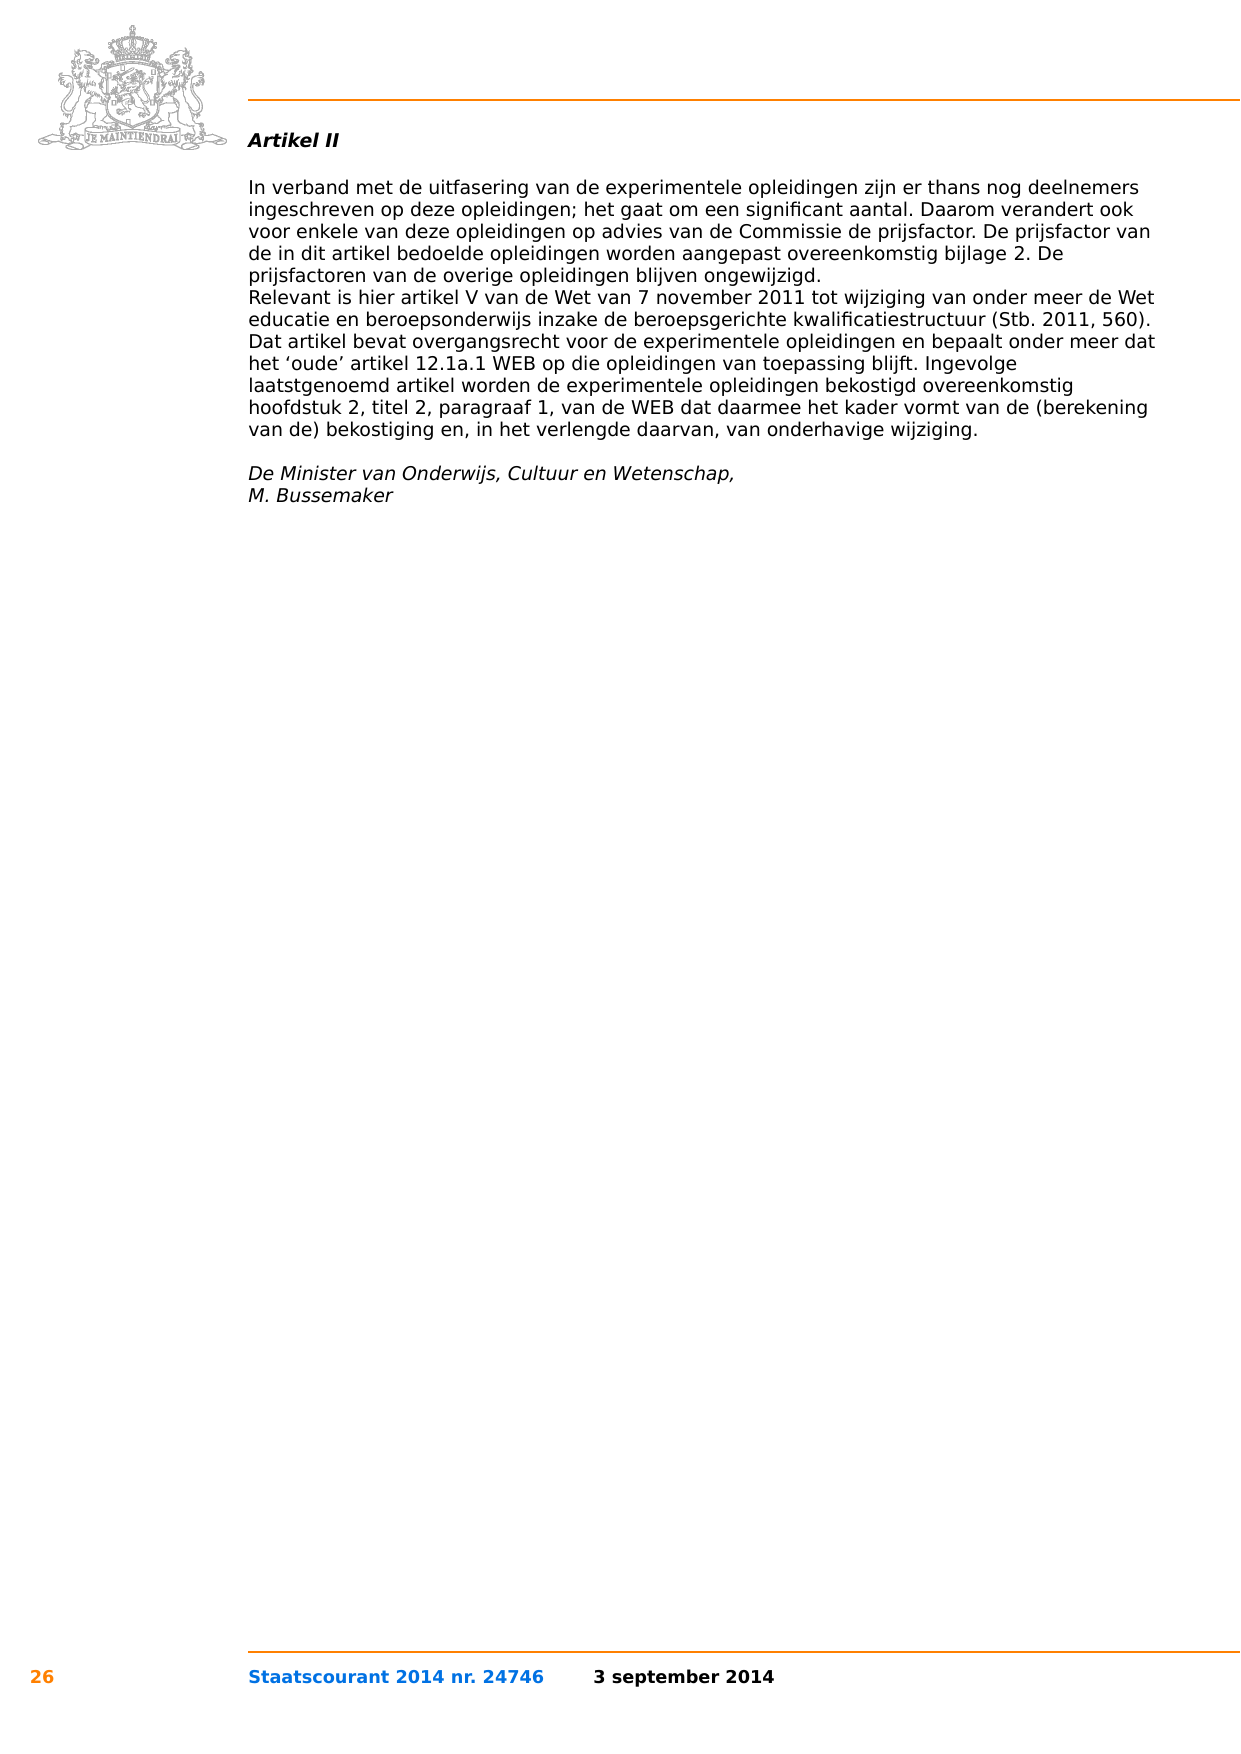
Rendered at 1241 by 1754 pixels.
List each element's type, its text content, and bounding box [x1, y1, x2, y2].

subtitle Artikel II [248, 130, 1163, 152]
text De Minister van Onderwijs, Cultuur en Wetenschap, M. Bussemaker [248, 462, 1163, 506]
text Relevant is hier artikel V van de Wet van 7 november 2011 tot wijziging van onder meer de Wet educatie en beroepsonderwijs inzake de beroepsgerichte kwalificatiestructuur (Stb. 2011, 560). Dat artikel bevat overgangsrecht voor de experimentele opleidingen en bepaalt onder meer dat het ‘oude’ artikel 12.1a.1 WEB op die opleidingen van toepassing blijft. Ingevolge laatstgenoemd artikel worden de experimentele opleidingen bekostigd overeenkomstig hoofdstuk 2, titel 2, paragraaf 1, van de WEB dat daarmee het kader vormt van de (berekening van de) bekostiging en, in het verlengde daarvan, van onderhavige wijziging. [248, 287, 1163, 441]
text In verband met de uitfasering van de experimentele opleidingen zijn er thans nog deelnemers ingeschreven op deze opleidingen; het gaat om een significant aantal. Daarom verandert ook voor enkele van deze opleidingen op advies van de Commissie de prijsfactor. De prijsfactor van de in dit artikel bedoelde opleidingen worden aangepast overeenkomstig bijlage 2. De prijsfactoren van de overige opleidingen blijven ongewijzigd. [248, 177, 1163, 287]
picture [38, 25, 227, 150]
